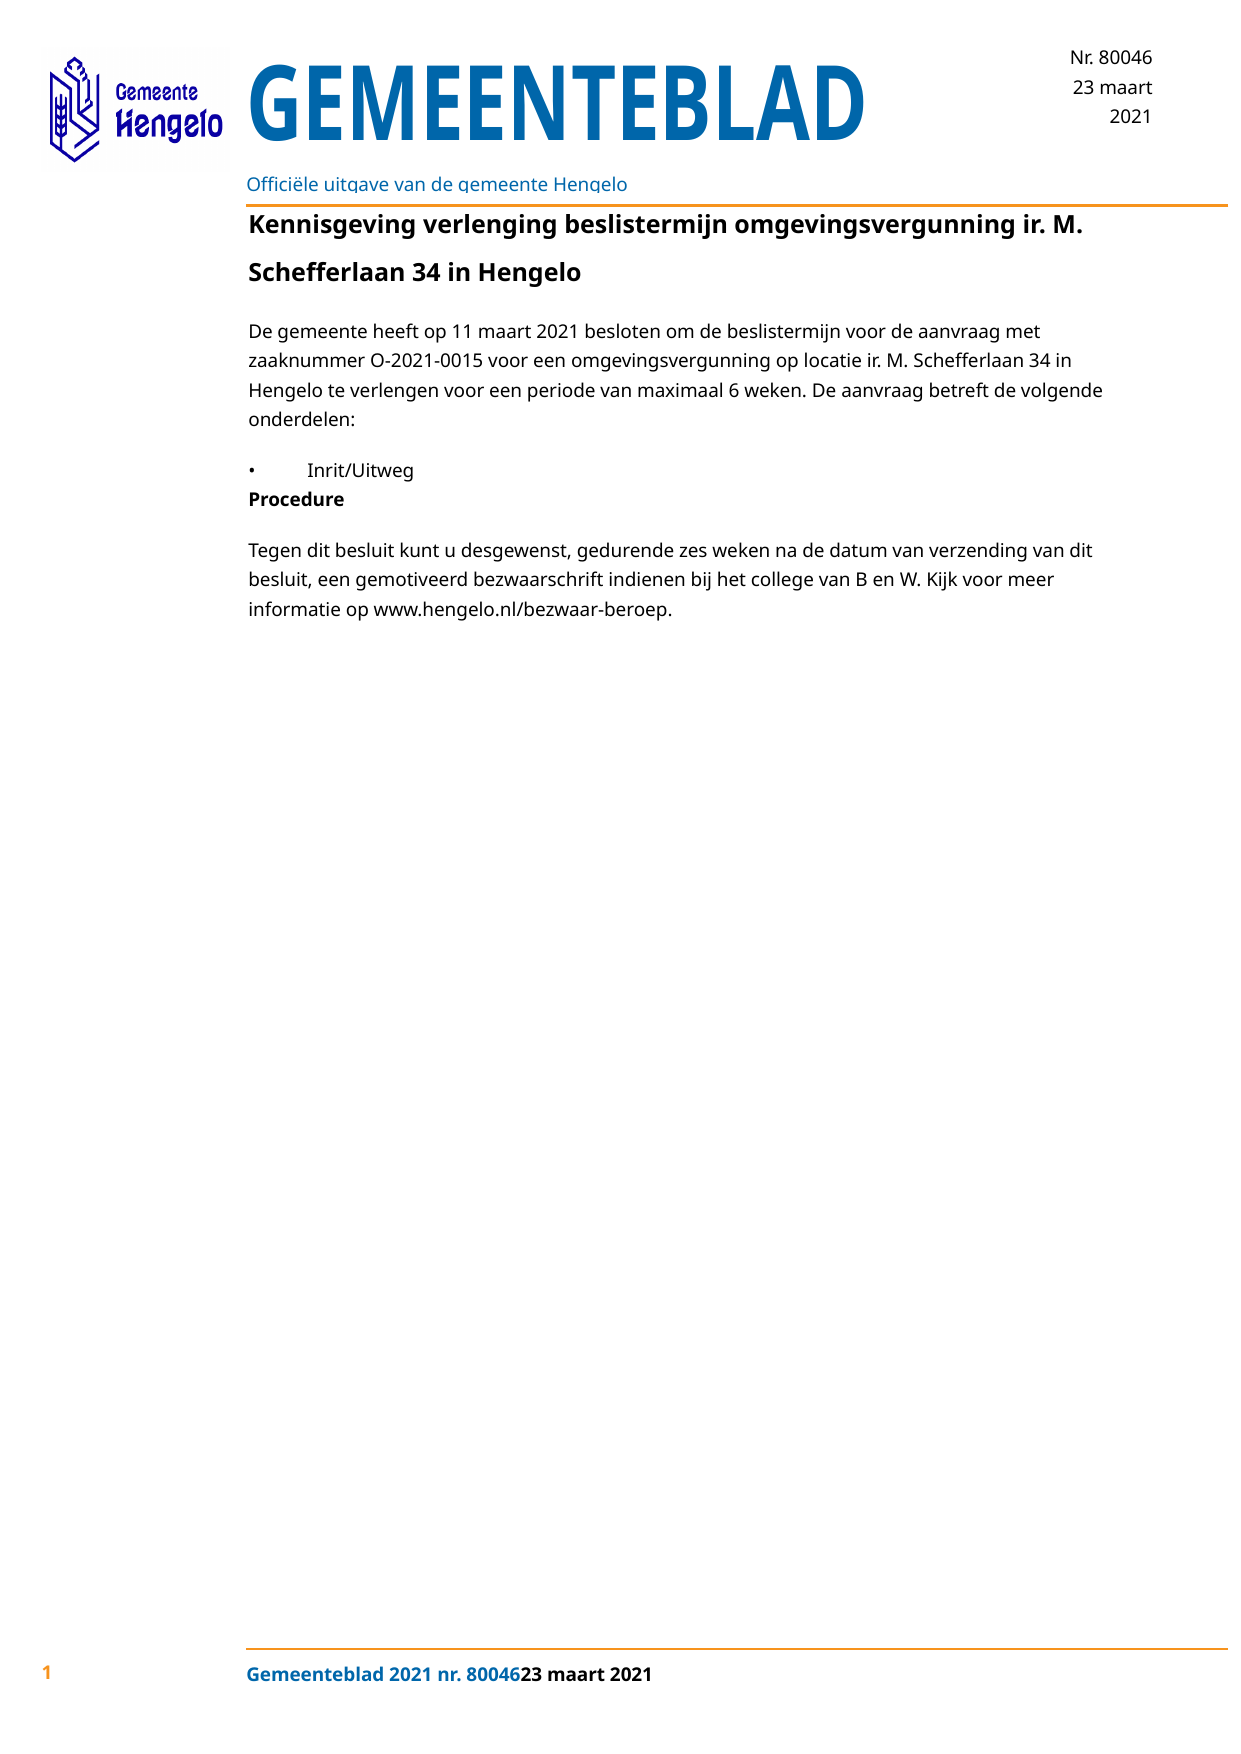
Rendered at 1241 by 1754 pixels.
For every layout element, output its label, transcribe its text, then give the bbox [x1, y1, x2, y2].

text Tegen dit besluit kunt u desgewenst, gedurende zes weken na de datum van verzending van dit besluit, een gemotiveerd bezwaarschrift indienen bij het college van B en W. Kijk voor meer informatie op www.hengelo.nl/bezwaar-beroep. [248, 537, 1152, 622]
list Inrit/Uitweg [248, 457, 1152, 483]
text Procedure [248, 487, 1152, 512]
text De gemeente heeft op 11 maart 2021 besloten om de beslistermijn voor de aanvraag met zaaknummer O-2021-0015 voor een omgevingsvergunning op locatie ir. M. Schefferlaan 34 in Hengelo te verlengen voor een periode van maximaal 6 weken. De aanvraag betreft de volgende onderdelen: [248, 318, 1152, 432]
picture [41, 47, 231, 172]
text Kennisgeving verlenging beslistermijn omgevingsvergunning ir. M. Schefferlaan 34 in Hengelo [248, 207, 1152, 288]
